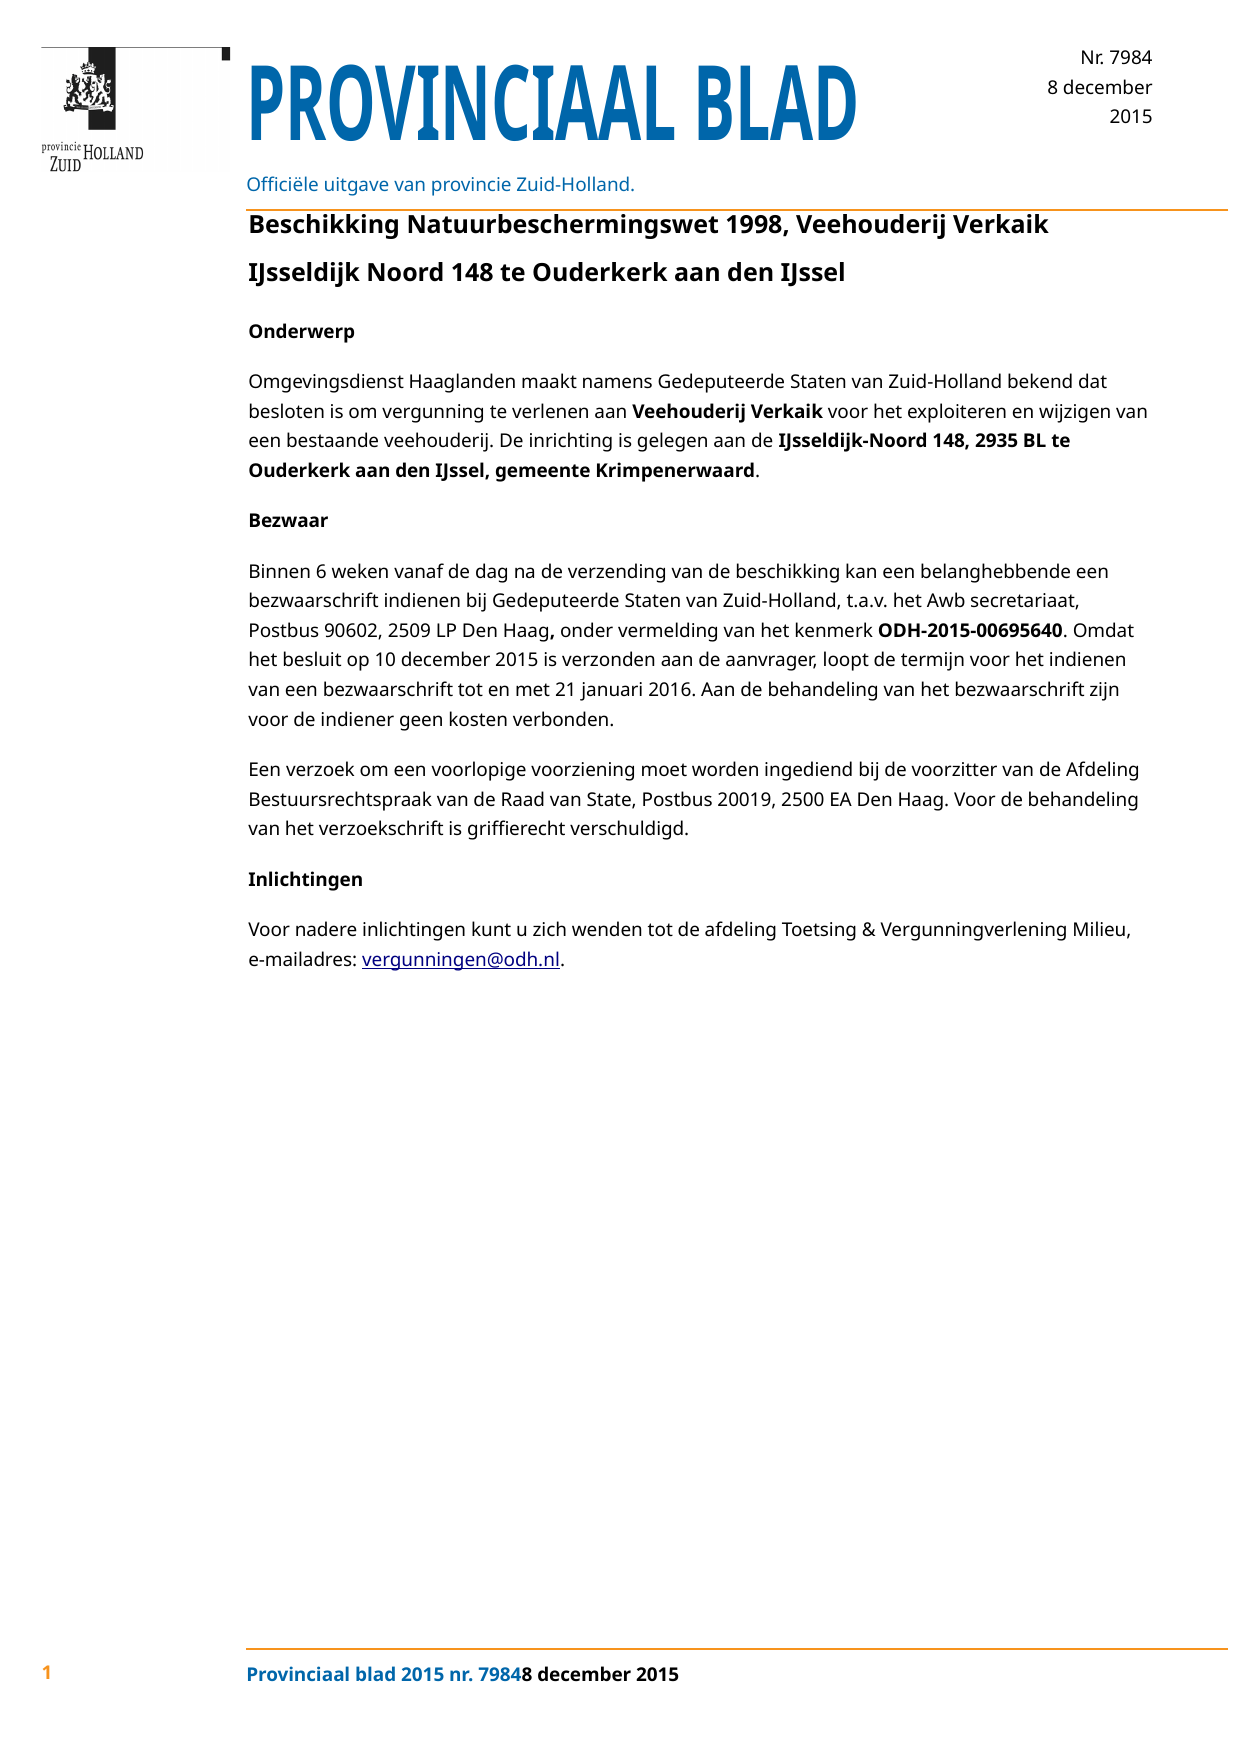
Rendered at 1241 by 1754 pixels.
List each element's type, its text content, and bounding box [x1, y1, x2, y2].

text Een verzoek om een voorlopige voorziening moet worden ingediend bij de voorzitter van de Afdeling Bestuursrechtspraak van de Raad van State, Postbus 20019, 2500 EA Den Haag. Voor de behandeling van het verzoekschrift is griffierecht verschuldigd. [248, 756, 1152, 841]
picture [41, 47, 231, 172]
text Binnen 6 weken vanaf de dag na de verzending van de beschikking kan een belanghebbende een bezwaarschrift indienen bij Gedeputeerde Staten van Zuid-Holland, t.a.v. het Awb secretariaat, Postbus 90602, 2509 LP Den Haag, onder vermelding van het kenmerk ODH-2015-00695640. Omdat het besluit op 10 december 2015 is verzonden aan de aanvrager, loopt de termijn voor het indienen van een bezwaarschrift tot en met 21 januari 2016. Aan de behandeling van het bezwaarschrift zijn voor de indiener geen kosten verbonden. [248, 558, 1152, 732]
text Beschikking Natuurbeschermingswet 1998, Veehouderij Verkaik IJsseldijk Noord 148 te Ouderkerk aan den IJssel [248, 211, 1152, 288]
text Voor nadere inlichtingen kunt u zich wenden tot de afdeling Toetsing & Vergunningverlening Milieu, e-mailadres: vergunningen@odh.nl. [248, 916, 1152, 972]
text Bezwaar [248, 507, 1152, 533]
text Onderwerp [248, 318, 1152, 344]
text Inlichtingen [248, 866, 1152, 892]
text Omgevingsdienst Haaglanden maakt namens Gedeputeerde Staten van Zuid-Holland bekend dat besloten is om vergunning te verlenen aan Veehouderij Verkaik voor het exploiteren en wijzigen van een bestaande veehouderij. De inrichting is gelegen aan de IJsseldijk-Noord 148, 2935 BL te Ouderkerk aan den IJssel, gemeente Krimpenerwaard. [248, 368, 1152, 483]
